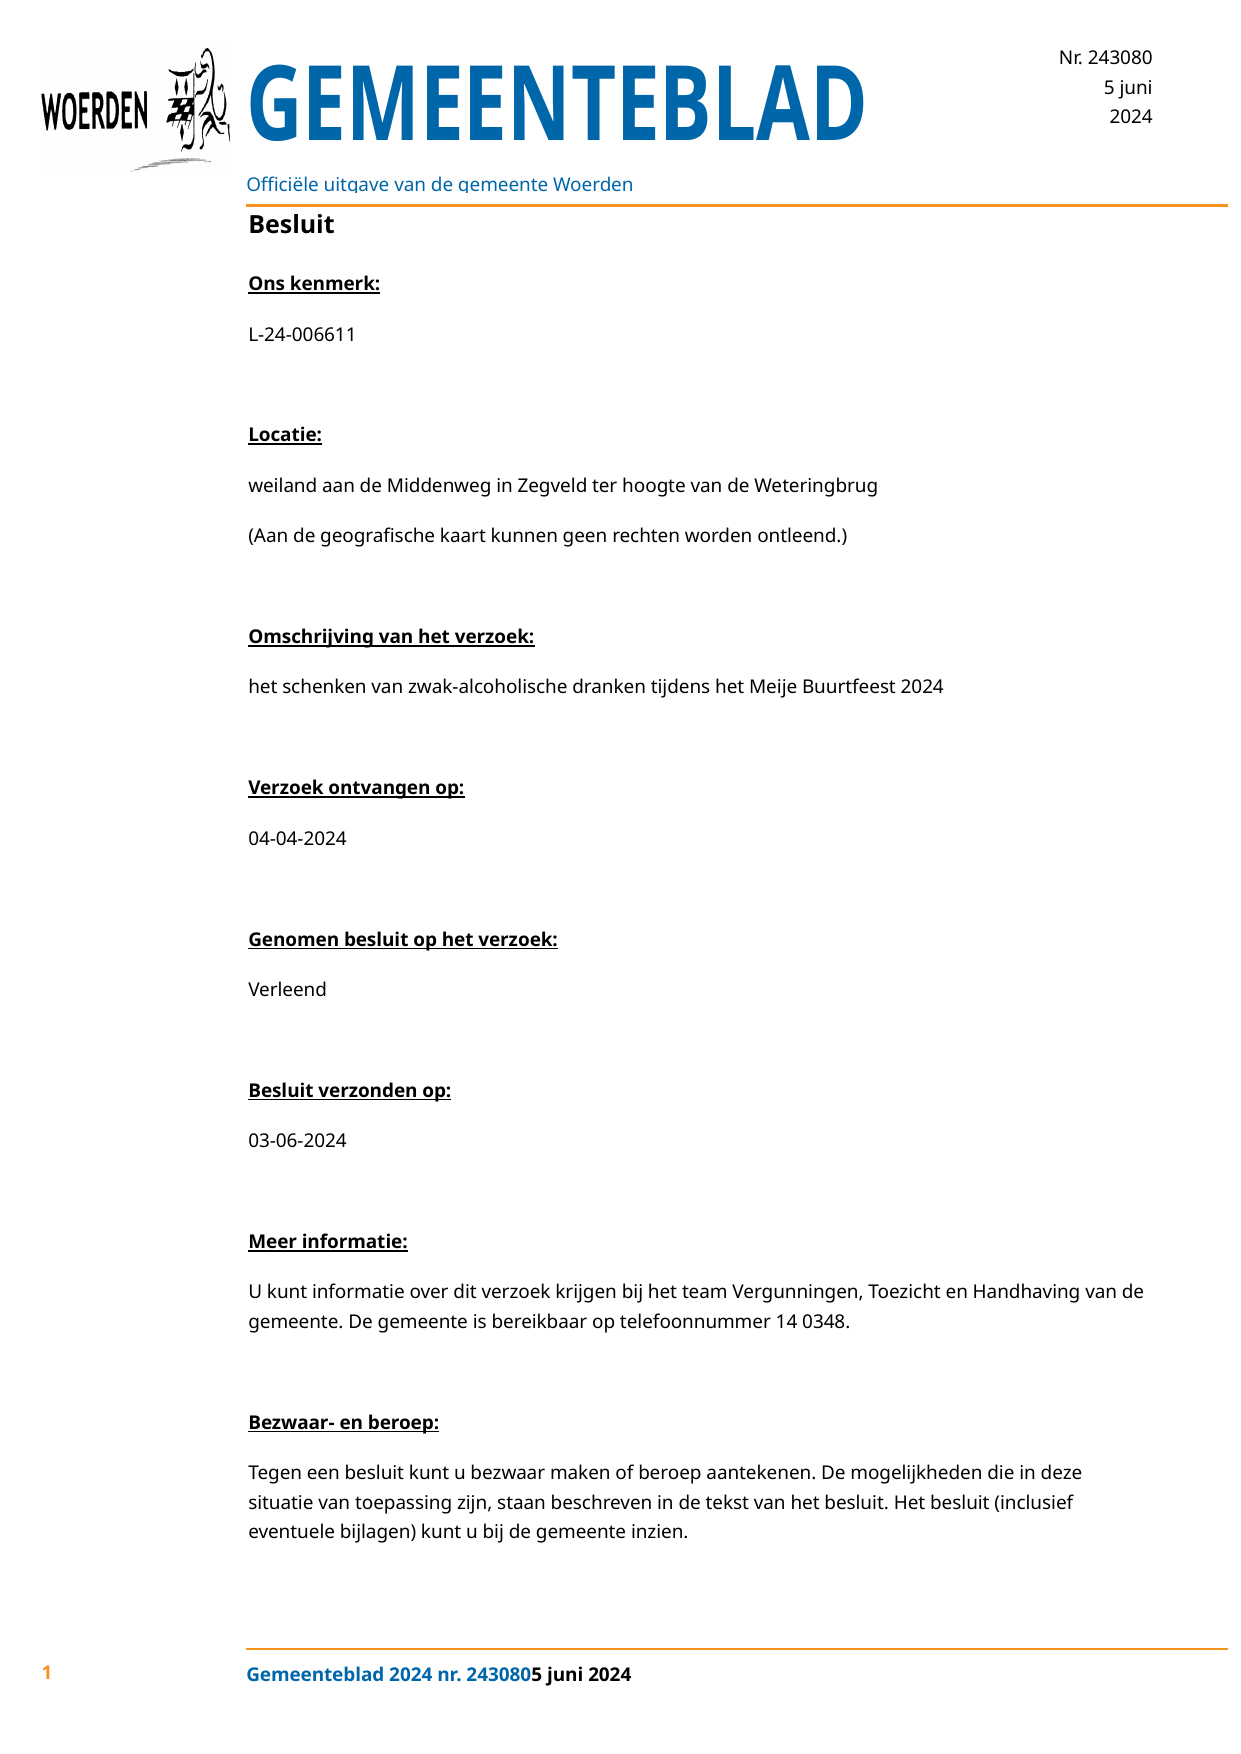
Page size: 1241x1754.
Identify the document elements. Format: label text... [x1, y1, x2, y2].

text L-24-006611 [248, 321, 1152, 346]
text Omschrijving van het verzoek: [248, 623, 1152, 649]
text Besluit [248, 207, 1152, 241]
text Bezwaar- en beroep: [248, 1409, 1152, 1435]
text Besluit verzonden op: [248, 1077, 1152, 1103]
picture [41, 47, 231, 172]
text Meer informatie: [248, 1228, 1152, 1254]
text Verzoek ontvangen op: [248, 774, 1152, 800]
text Tegen een besluit kunt u bezwaar maken of beroep aantekenen. De mogelijkheden die in deze situatie van toepassing zijn, staan beschreven in de tekst van het besluit. Het besluit (inclusief eventuele bijlagen) kunt u bij de gemeente inzien. [248, 1459, 1152, 1544]
text 03-06-2024 [248, 1127, 1152, 1153]
text Genomen besluit op het verzoek: [248, 926, 1152, 951]
text Verleend [248, 976, 1152, 1002]
text het schenken van zwak-alcoholische dranken tijdens het Meije Buurtfeest 2024 [248, 674, 1152, 699]
text 04-04-2024 [248, 825, 1152, 851]
text U kunt informatie over dit verzoek krijgen bij het team Vergunningen, Toezicht en Handhaving van de gemeente. De gemeente is bereikbaar op telefoonnummer 14 0348. [248, 1279, 1152, 1334]
text weiland aan de Middenweg in Zegveld ter hoogte van de Weteringbrug [248, 472, 1152, 498]
text Locatie: [248, 422, 1152, 447]
text Ons kenmerk: [248, 270, 1152, 296]
text (Aan de geografische kaart kunnen geen rechten worden ontleend.) [248, 522, 1152, 548]
